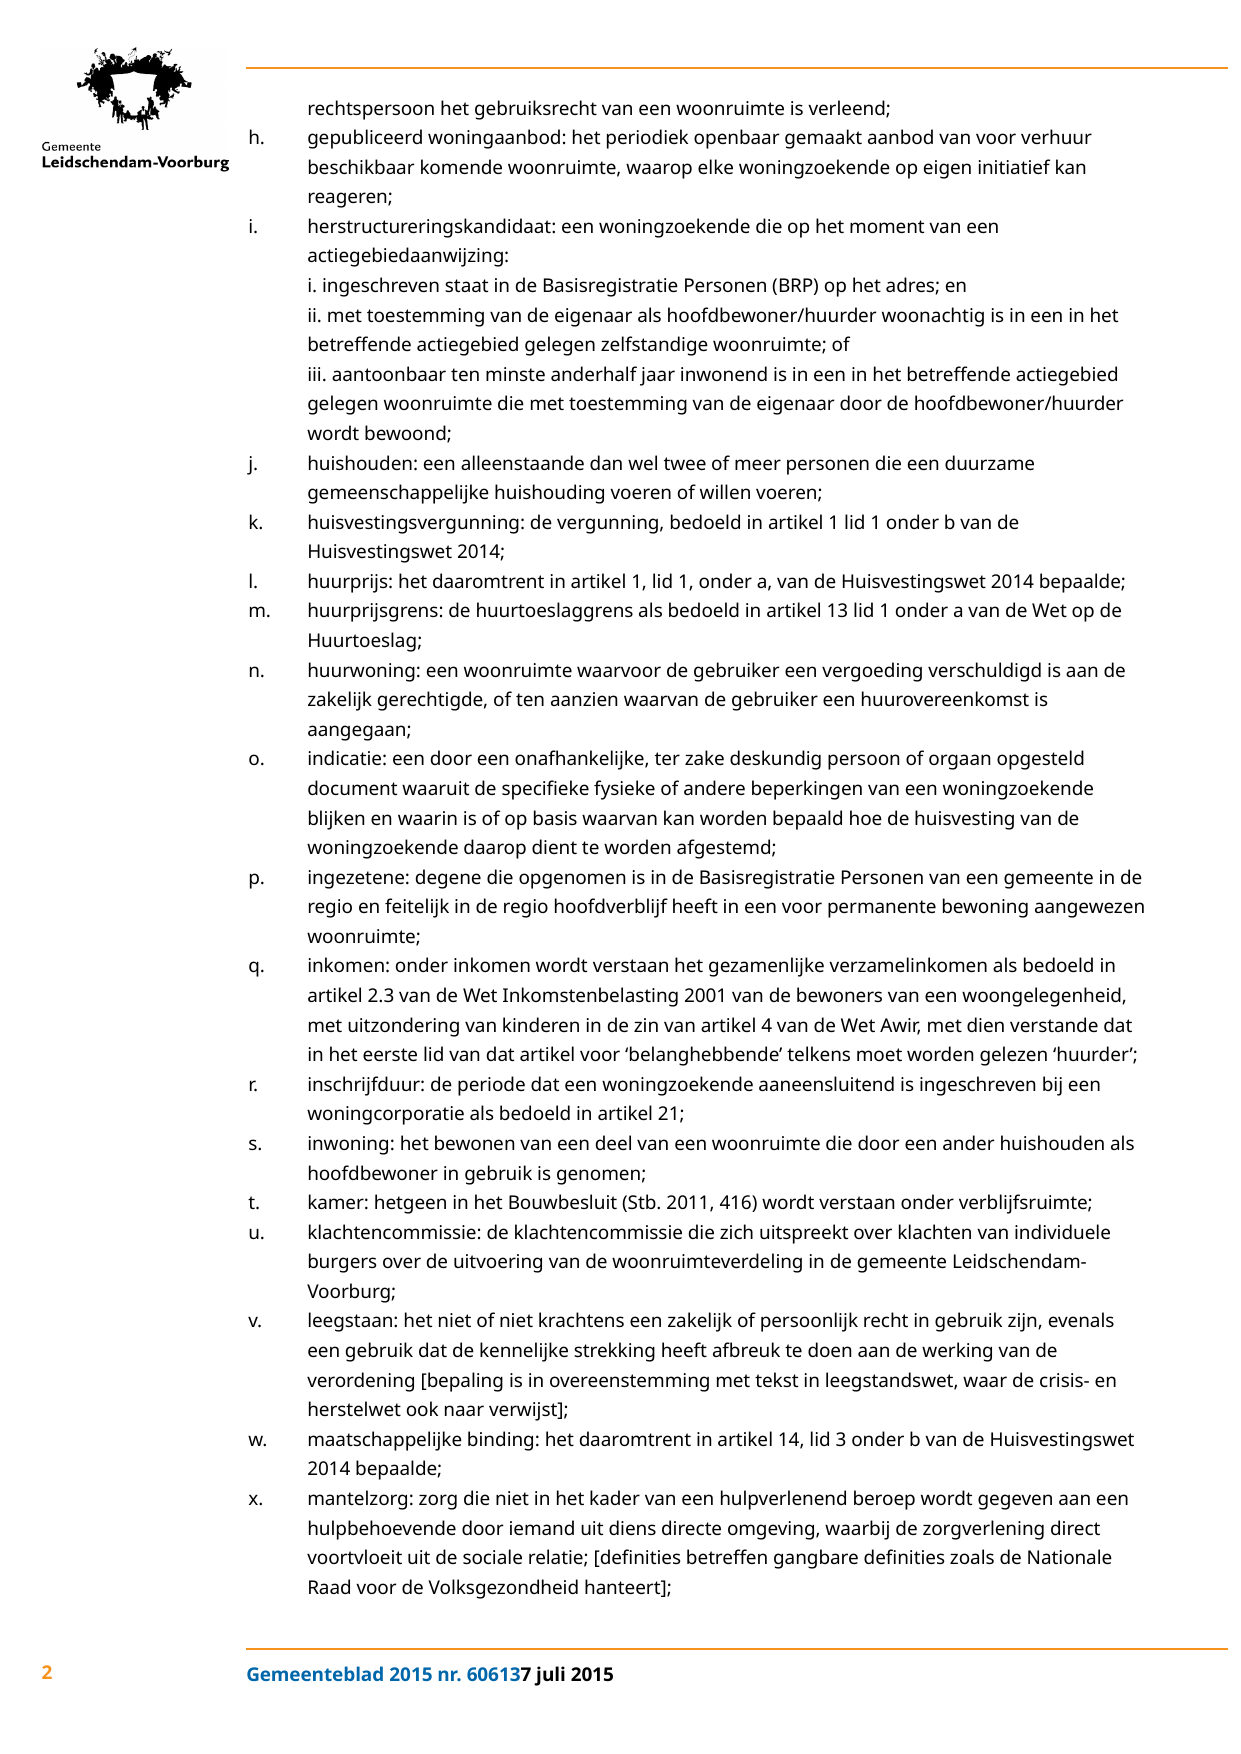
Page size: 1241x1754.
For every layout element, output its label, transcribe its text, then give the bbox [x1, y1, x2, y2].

list leegstaan: het niet of niet krachtens een zakelijk of persoonlijk recht in gebruik zijn, evenals een gebruik dat de kennelijke strekking heeft afbreuk te doen aan de werking van de verordening [bepaling is in overeenstemming met tekst in leegstandswet, waar de crisis- en herstelwet ook naar verwijst]; [248, 1308, 1152, 1422]
list inkomen: onder inkomen wordt verstaan het gezamenlijke verzamelinkomen als bedoeld in artikel 2.3 van de Wet Inkomstenbelasting 2001 van de bewoners van een woongelegenheid, met uitzondering van kinderen in de zin van artikel 4 van de Wet Awir, met dien verstande dat in het eerste lid van dat artikel voor ‘belanghebbende’ telkens moet worden gelezen ‘huurder’; [248, 953, 1152, 1067]
list huishouden: een alleenstaande dan wel twee of meer personen die een duurzame gemeenschappelijke huishouding voeren of willen voeren; [248, 450, 1152, 505]
list rechtspersoon het gebruiksrecht van een woonruimte is verleend; [248, 95, 1152, 121]
list huisvestingsvergunning: de vergunning, bedoeld in artikel 1 lid 1 onder b van de Huisvestingswet 2014; [248, 509, 1152, 564]
list ingezetene: degene die opgenomen is in de Basisregistratie Personen van een gemeente in de regio en feitelijk in de regio hoofdverblijf heeft in een voor permanente bewoning aangewezen woonruimte; [248, 864, 1152, 949]
list indicatie: een door een onafhankelijke, ter zake deskundig persoon of orgaan opgesteld document waaruit de specifieke fysieke of andere beperkingen van een woningzoekende blijken en waarin is of op basis waarvan kan worden bepaald hoe de huisvesting van de woningzoekende daarop dient te worden afgestemd; [248, 746, 1152, 860]
list inschrijfduur: de periode dat een woningzoekende aaneensluitend is ingeschreven bij een woningcorporatie als bedoeld in artikel 21; [248, 1071, 1152, 1126]
list herstructureringskandidaat: een woningzoekende die op het moment van een actiegebiedaanwijzing: [248, 213, 1152, 268]
list gepubliceerd woningaanbod: het periodiek openbaar gemaakt aanbod van voor verhuur beschikbaar komende woonruimte, waarop elke woningzoekende op eigen initiatief kan reageren; [248, 124, 1152, 209]
list huurwoning: een woonruimte waarvoor de gebruiker een vergoeding verschuldigd is aan de zakelijk gerechtigde, of ten aanzien waarvan de gebruiker een huurovereenkomst is aangegaan; [248, 657, 1152, 742]
list klachtencommissie: de klachtencommissie die zich uitspreekt over klachten van individuele burgers over de uitvoering van de woonruimteverdeling in de gemeente Leidschendam-Voorburg; [248, 1219, 1152, 1304]
list inwoning: het bewonen van een deel van een woonruimte die door een ander huishouden als hoofdbewoner in gebruik is genomen; [248, 1130, 1152, 1186]
list i. ingeschreven staat in de Basisregistratie Personen (BRP) op het adres; en [248, 272, 1152, 298]
list huurprijsgrens: de huurtoeslaggrens als bedoeld in artikel 13 lid 1 onder a van de Wet op de Huurtoeslag; [248, 598, 1152, 653]
list iii. aantoonbaar ten minste anderhalf jaar inwonend is in een in het betreffende actiegebied gelegen woonruimte die met toestemming van de eigenaar door de hoofdbewoner/huurder wordt bewoond; [248, 361, 1152, 446]
picture [41, 47, 231, 172]
list huurprijs: het daaromtrent in artikel 1, lid 1, onder a, van de Huisvestingswet 2014 bepaalde; [248, 568, 1152, 594]
list maatschappelijke binding: het daaromtrent in artikel 14, lid 3 onder b van de Huisvestingswet 2014 bepaalde; [248, 1426, 1152, 1481]
list kamer: hetgeen in het Bouwbesluit (Stb. 2011, 416) wordt verstaan onder verblijfsruimte; [248, 1189, 1152, 1215]
list ii. met toestemming van de eigenaar als hoofdbewoner/huurder woonachtig is in een in het betreffende actiegebied gelegen zelfstandige woonruimte; of [248, 302, 1152, 357]
list mantelzorg: zorg die niet in het kader van een hulpverlenend beroep wordt gegeven aan een hulpbehoevende door iemand uit diens directe omgeving, waarbij de zorgverlening direct voortvloeit uit de sociale relatie; [definities betreffen gangbare definities zoals de Nationale Raad voor de Volksgezondheid hanteert]; [248, 1485, 1152, 1600]
